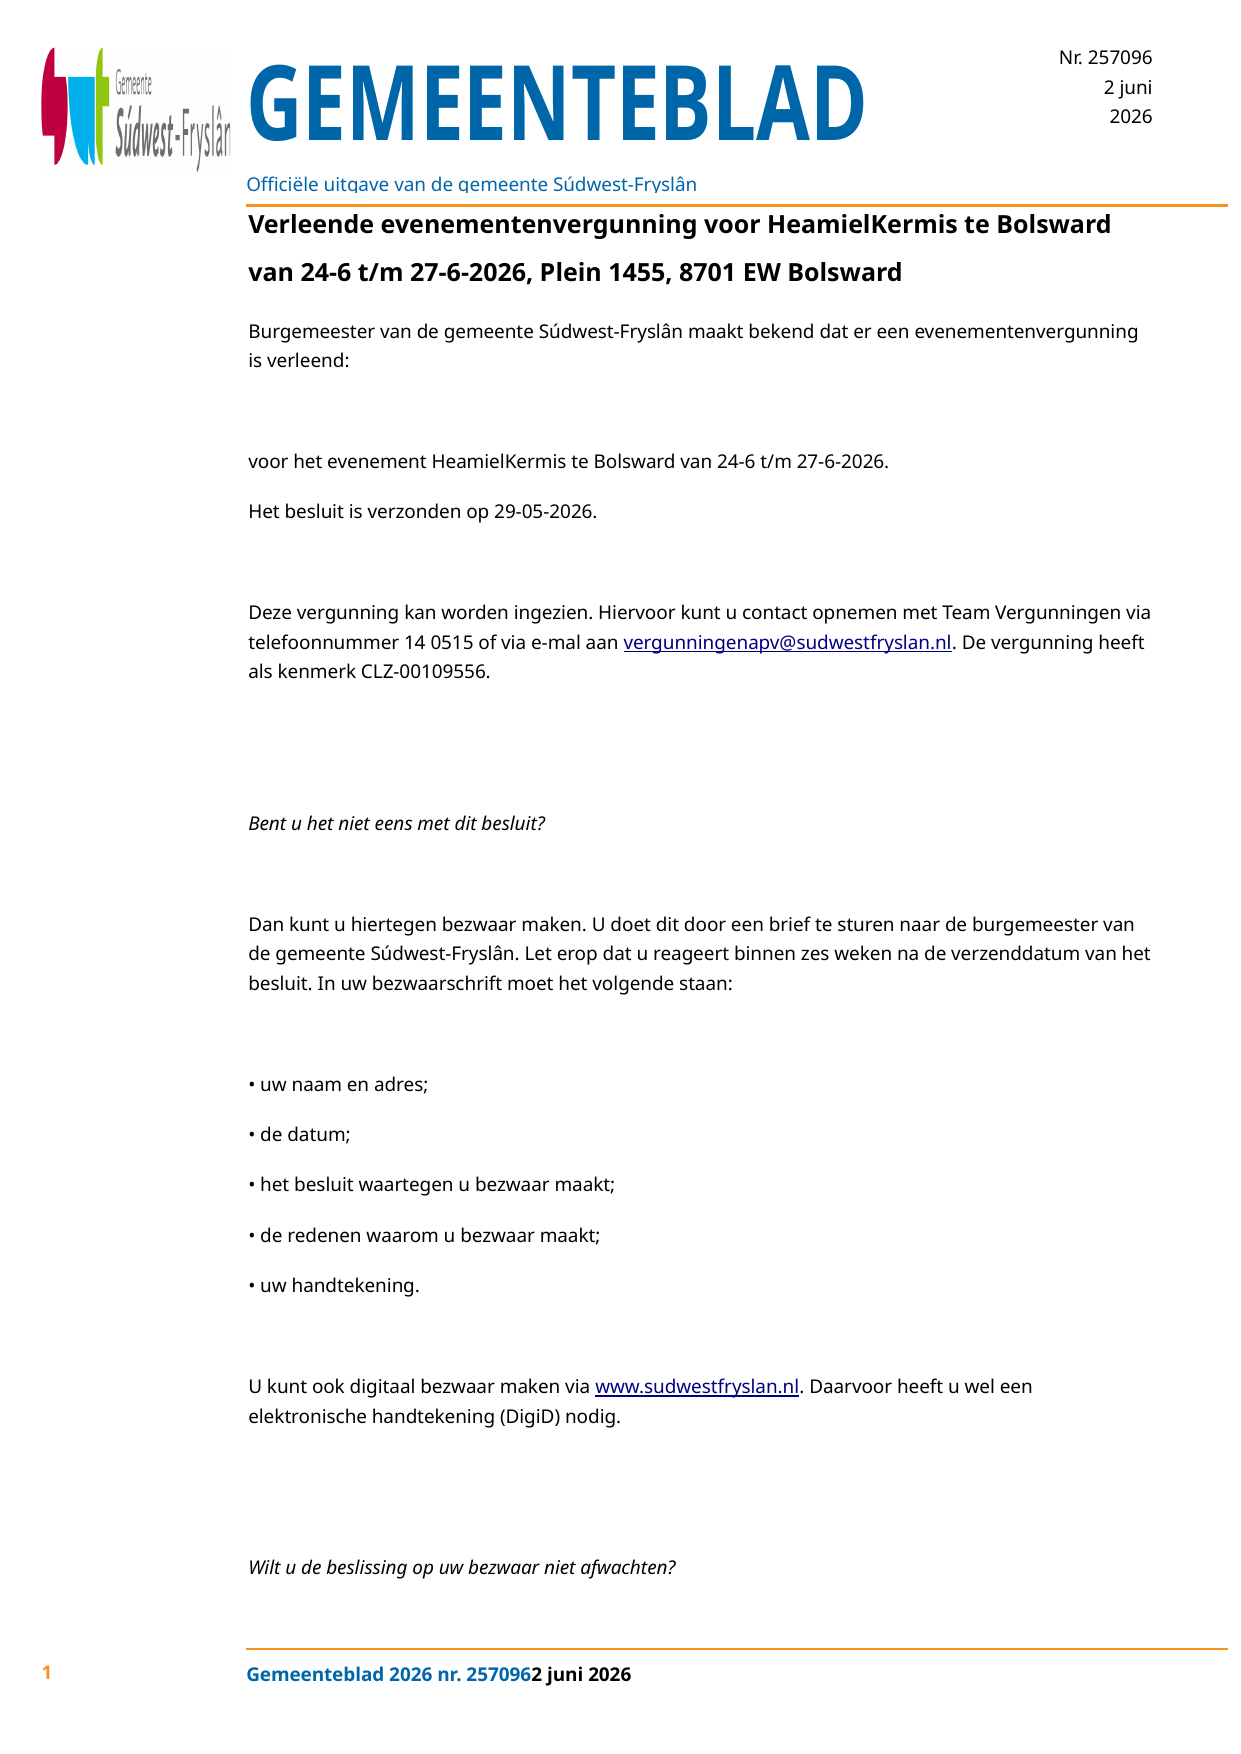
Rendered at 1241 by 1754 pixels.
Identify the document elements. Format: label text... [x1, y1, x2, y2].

text • uw handtekening. [248, 1272, 1152, 1298]
text voor het evenement HeamielKermis te Bolsward van 24-6 t/m 27-6-2026. [248, 448, 1152, 474]
text U kunt ook digitaal bezwaar maken via www.sudwestfryslan.nl. Daarvoor heeft u wel een elektronische handtekening (DigiD) nodig. [248, 1373, 1152, 1429]
text Dan kunt u hiertegen bezwaar maken. U doet dit door een brief te sturen naar de burgemeester van de gemeente Súdwest-Fryslân. Let erop dat u reageert binnen zes weken na de verzenddatum van het besluit. In uw bezwaarschrift moet het volgende staan: [248, 911, 1152, 996]
text Burgemeester van de gemeente Súdwest-Fryslân maakt bekend dat er een evenementenvergunning is verleend: [248, 318, 1152, 373]
text • uw naam en adres; [248, 1071, 1152, 1097]
text Wilt u de beslissing op uw bezwaar niet afwachten? [248, 1554, 1152, 1580]
text • de redenen waarom u bezwaar maakt; [248, 1222, 1152, 1248]
text • de datum; [248, 1121, 1152, 1147]
picture [41, 47, 231, 172]
text Bent u het niet eens met dit besluit? [248, 810, 1152, 836]
text Verleende evenementenvergunning voor HeamielKermis te Bolsward van 24-6 t/m 27-6-2026, Plein 1455, 8701 EW Bolsward [248, 207, 1152, 288]
text Het besluit is verzonden op 29-05-2026. [248, 499, 1152, 524]
text • het besluit waartegen u bezwaar maakt; [248, 1172, 1152, 1197]
text Deze vergunning kan worden ingezien. Hiervoor kunt u contact opnemen met Team Vergunningen via telefoonnummer 14 0515 of via e-mal aan vergunningenapv@sudwestfryslan.nl. De vergunning heeft als kenmerk CLZ-00109556. [248, 599, 1152, 684]
